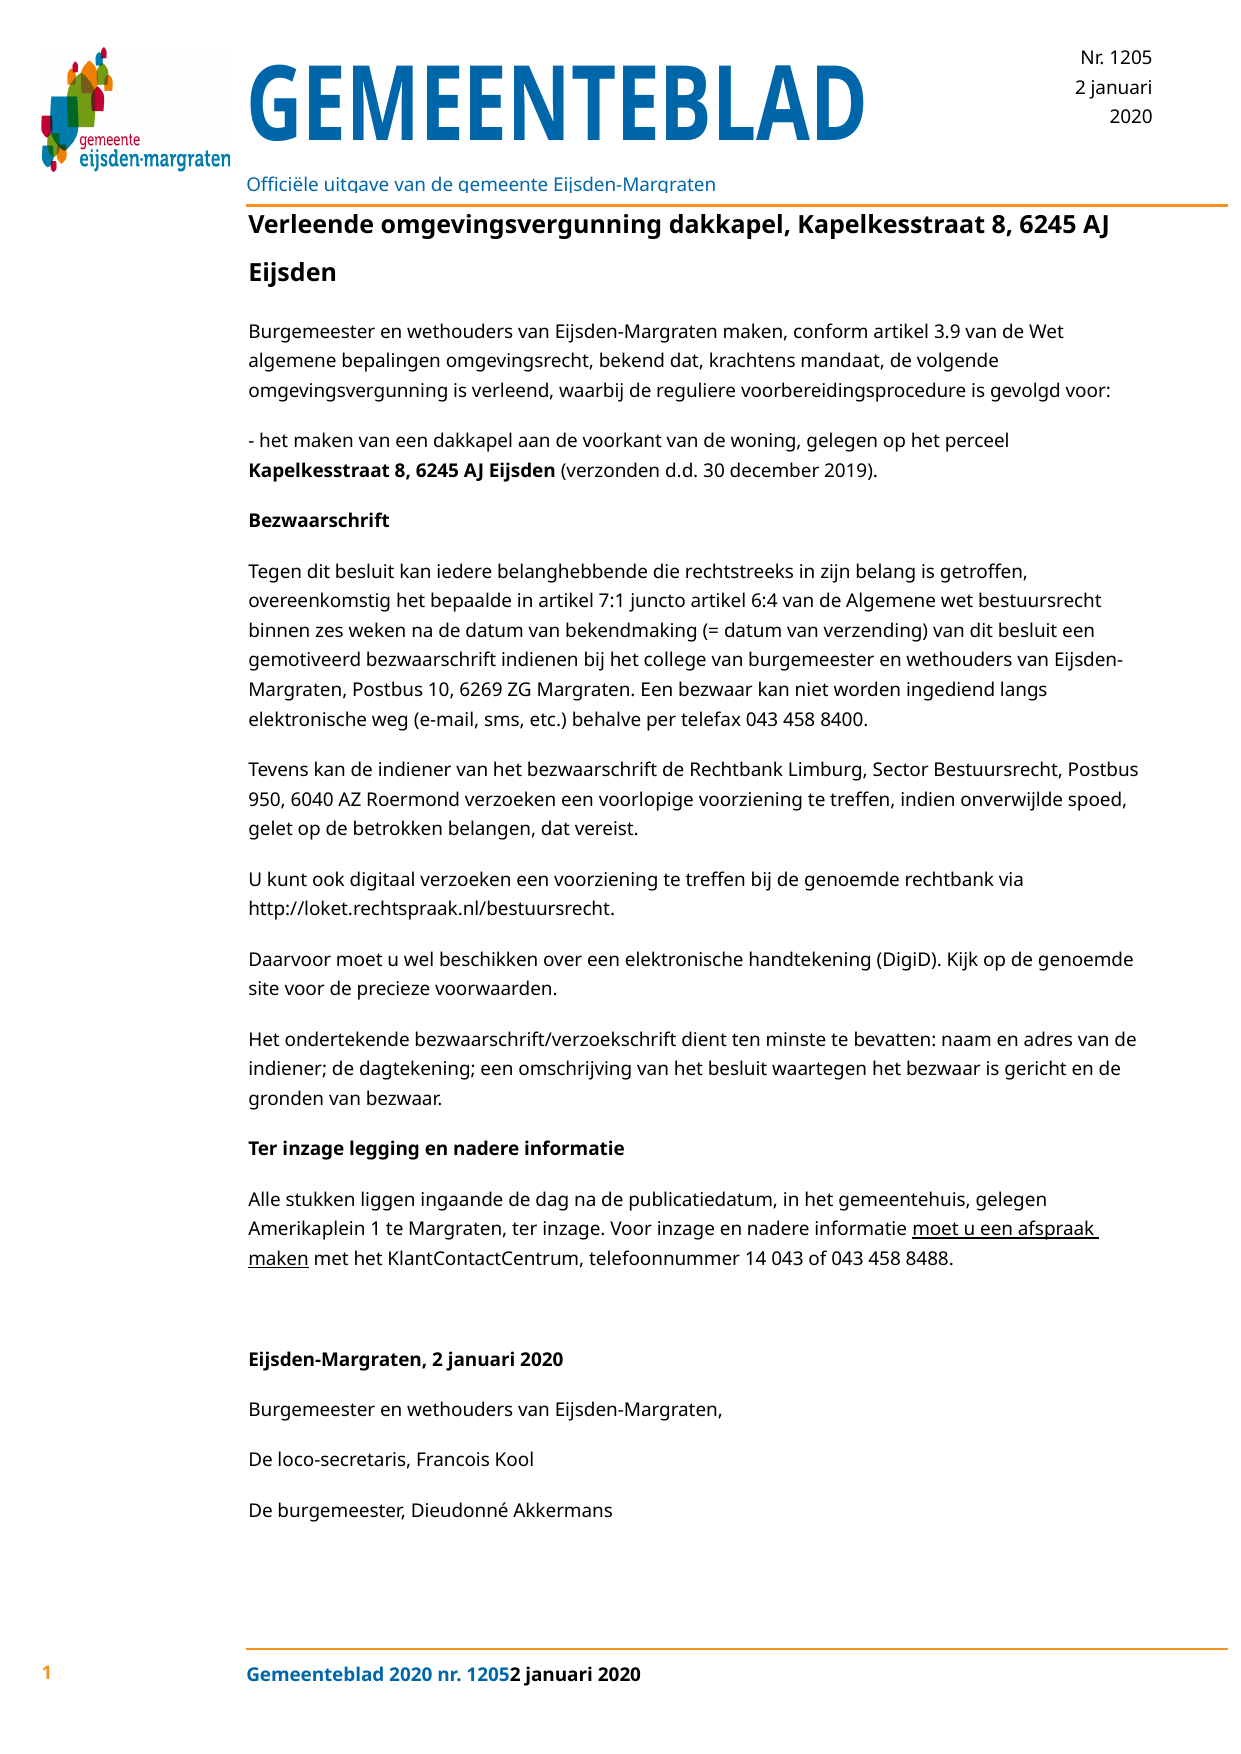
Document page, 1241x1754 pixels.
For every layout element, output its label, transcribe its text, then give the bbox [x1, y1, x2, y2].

text Tevens kan de indiener van het bezwaarschrift de Rechtbank Limburg, Sector Bestuursrecht, Postbus 950, 6040 AZ Roermond verzoeken een voorlopige voorziening te treffen, indien onverwijlde spoed, gelet op de betrokken belangen, dat vereist. [248, 756, 1152, 841]
text Het ondertekende bezwaarschrift/verzoekschrift dient ten minste te bevatten: naam en adres van de indiener; de dagtekening; een omschrijving van het besluit waartegen het bezwaar is gericht en de gronden van bezwaar. [248, 1026, 1152, 1111]
text Burgemeester en wethouders van Eijsden-Margraten, [248, 1396, 1152, 1422]
text Daarvoor moet u wel beschikken over een elektronische handtekening (DigiD). Kijk op de genoemde site voor de precieze voorwaarden. [248, 946, 1152, 1001]
picture [41, 47, 231, 172]
text - het maken van een dakkapel aan de voorkant van de woning, gelegen op het perceel Kapelkesstraat 8, 6245 AJ Eijsden (verzonden d.d. 30 december 2019). [248, 427, 1152, 483]
text Alle stukken liggen ingaande de dag na de publicatiedatum, in het gemeentehuis, gelegen Amerikaplein 1 te Margraten, ter inzage. Voor inzage en nadere informatie moet u een afspraak maken met het KlantContactCentrum, telefoonnummer 14 043 of 043 458 8488. [248, 1186, 1152, 1271]
text Ter inzage legging en nadere informatie [248, 1135, 1152, 1161]
text Eijsden-Margraten, 2 januari 2020 [248, 1346, 1152, 1372]
text Bezwaarschrift [248, 507, 1152, 533]
text De burgemeester, Dieudonné Akkermans [248, 1497, 1152, 1523]
text Verleende omgevingsvergunning dakkapel, Kapelkesstraat 8, 6245 AJ Eijsden [248, 207, 1152, 288]
text De loco-secretaris, Francois Kool [248, 1447, 1152, 1472]
text Burgemeester en wethouders van Eijsden-Margraten maken, conform artikel 3.9 van de Wet algemene bepalingen omgevingsrecht, bekend dat, krachtens mandaat, de volgende omgevingsvergunning is verleend, waarbij de reguliere voorbereidingsprocedure is gevolgd voor: [248, 318, 1152, 403]
text U kunt ook digitaal verzoeken een voorziening te treffen bij de genoemde rechtbank via http://loket.rechtspraak.nl/bestuursrecht. [248, 866, 1152, 921]
text Tegen dit besluit kan iedere belanghebbende die rechtstreeks in zijn belang is getroffen, overeenkomstig het bepaalde in artikel 7:1 juncto artikel 6:4 van de Algemene wet bestuursrecht binnen zes weken na de datum van bekendmaking (= datum van verzending) van dit besluit een gemotiveerd bezwaarschrift indienen bij het college van burgemeester en wethouders van Eijsden-Margraten, Postbus 10, 6269 ZG Margraten. Een bezwaar kan niet worden ingediend langs elektronische weg (e-mail, sms, etc.) behalve per telefax 043 458 8400. [248, 558, 1152, 732]
